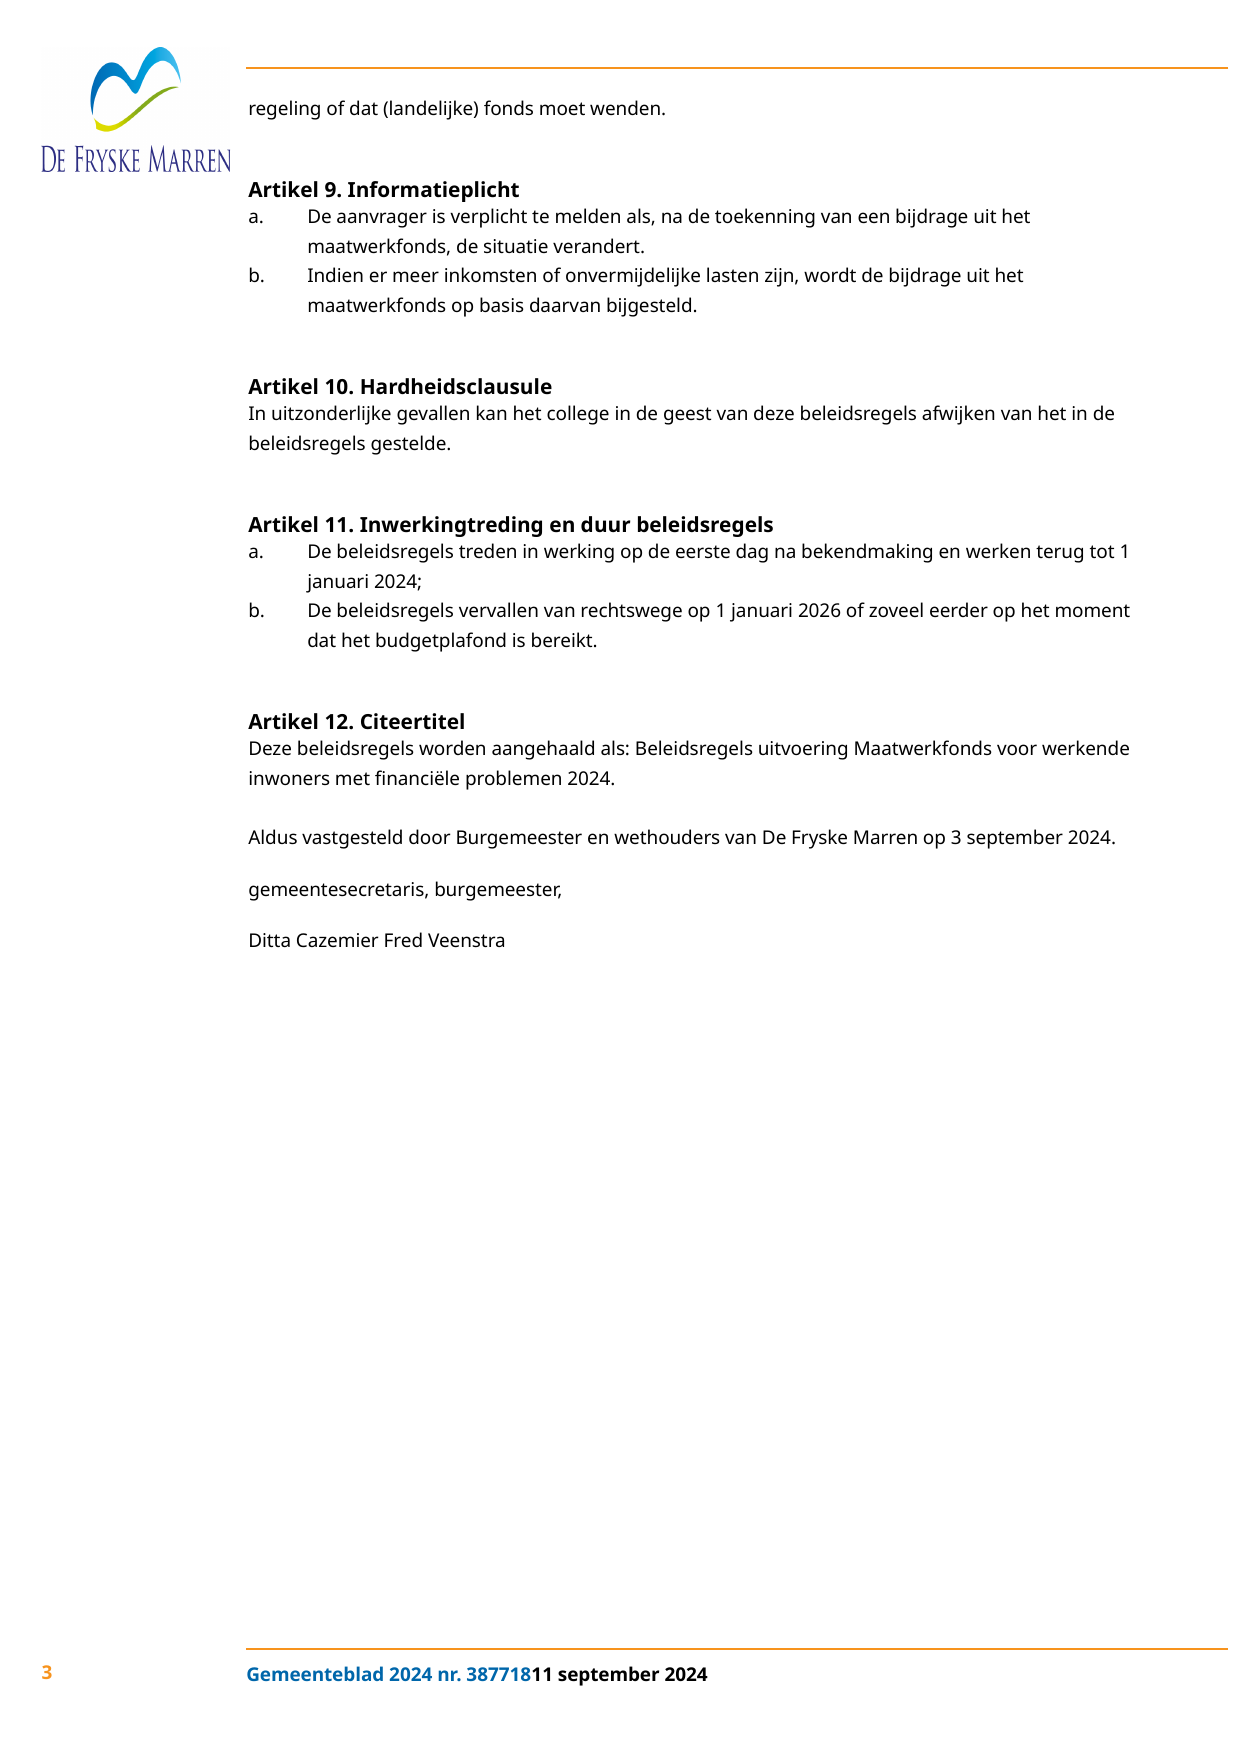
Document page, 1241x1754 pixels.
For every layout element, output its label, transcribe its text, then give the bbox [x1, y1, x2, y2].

text In uitzonderlijke gevallen kan het college in de geest van deze beleidsregels afwijken van het in de beleidsregels gestelde. [248, 400, 1152, 456]
text regeling of dat (landelijke) fonds moet wenden. [248, 95, 1152, 121]
list Indien er meer inkomsten of onvermijdelijke lasten zijn, wordt de bijdrage uit het maatwerkfonds op basis daarvan bijgesteld. [248, 262, 1152, 318]
text Artikel 10. Hardheidsclausule [248, 372, 1152, 400]
text Artikel 11. Inwerkingtreding en duur beleidsregels [248, 510, 1152, 538]
text Deze beleidsregels worden aangehaald als: Beleidsregels uitvoering Maatwerkfonds voor werkende inwoners met financiële problemen 2024. [248, 736, 1152, 791]
list De beleidsregels vervallen van rechtswege op 1 januari 2026 of zoveel eerder op het moment dat het budgetplafond is bereikt. [248, 598, 1152, 653]
text gemeentesecretaris, burgemeester, [248, 876, 1152, 902]
text Ditta Cazemier Fred Veenstra [248, 927, 1152, 953]
list De aanvrager is verplicht te melden als, na de toekenning van een bijdrage uit het maatwerkfonds, de situatie verandert. [248, 203, 1152, 258]
text Artikel 9. Informatieplicht [248, 175, 1152, 203]
text Aldus vastgesteld door Burgemeester en wethouders van De Fryske Marren op 3 september 2024. [248, 824, 1152, 850]
list De beleidsregels treden in werking op de eerste dag na bekendmaking en werken terug tot 1 januari 2024; [248, 538, 1152, 594]
text Artikel 12. Citeertitel [248, 707, 1152, 736]
picture [41, 47, 231, 172]
